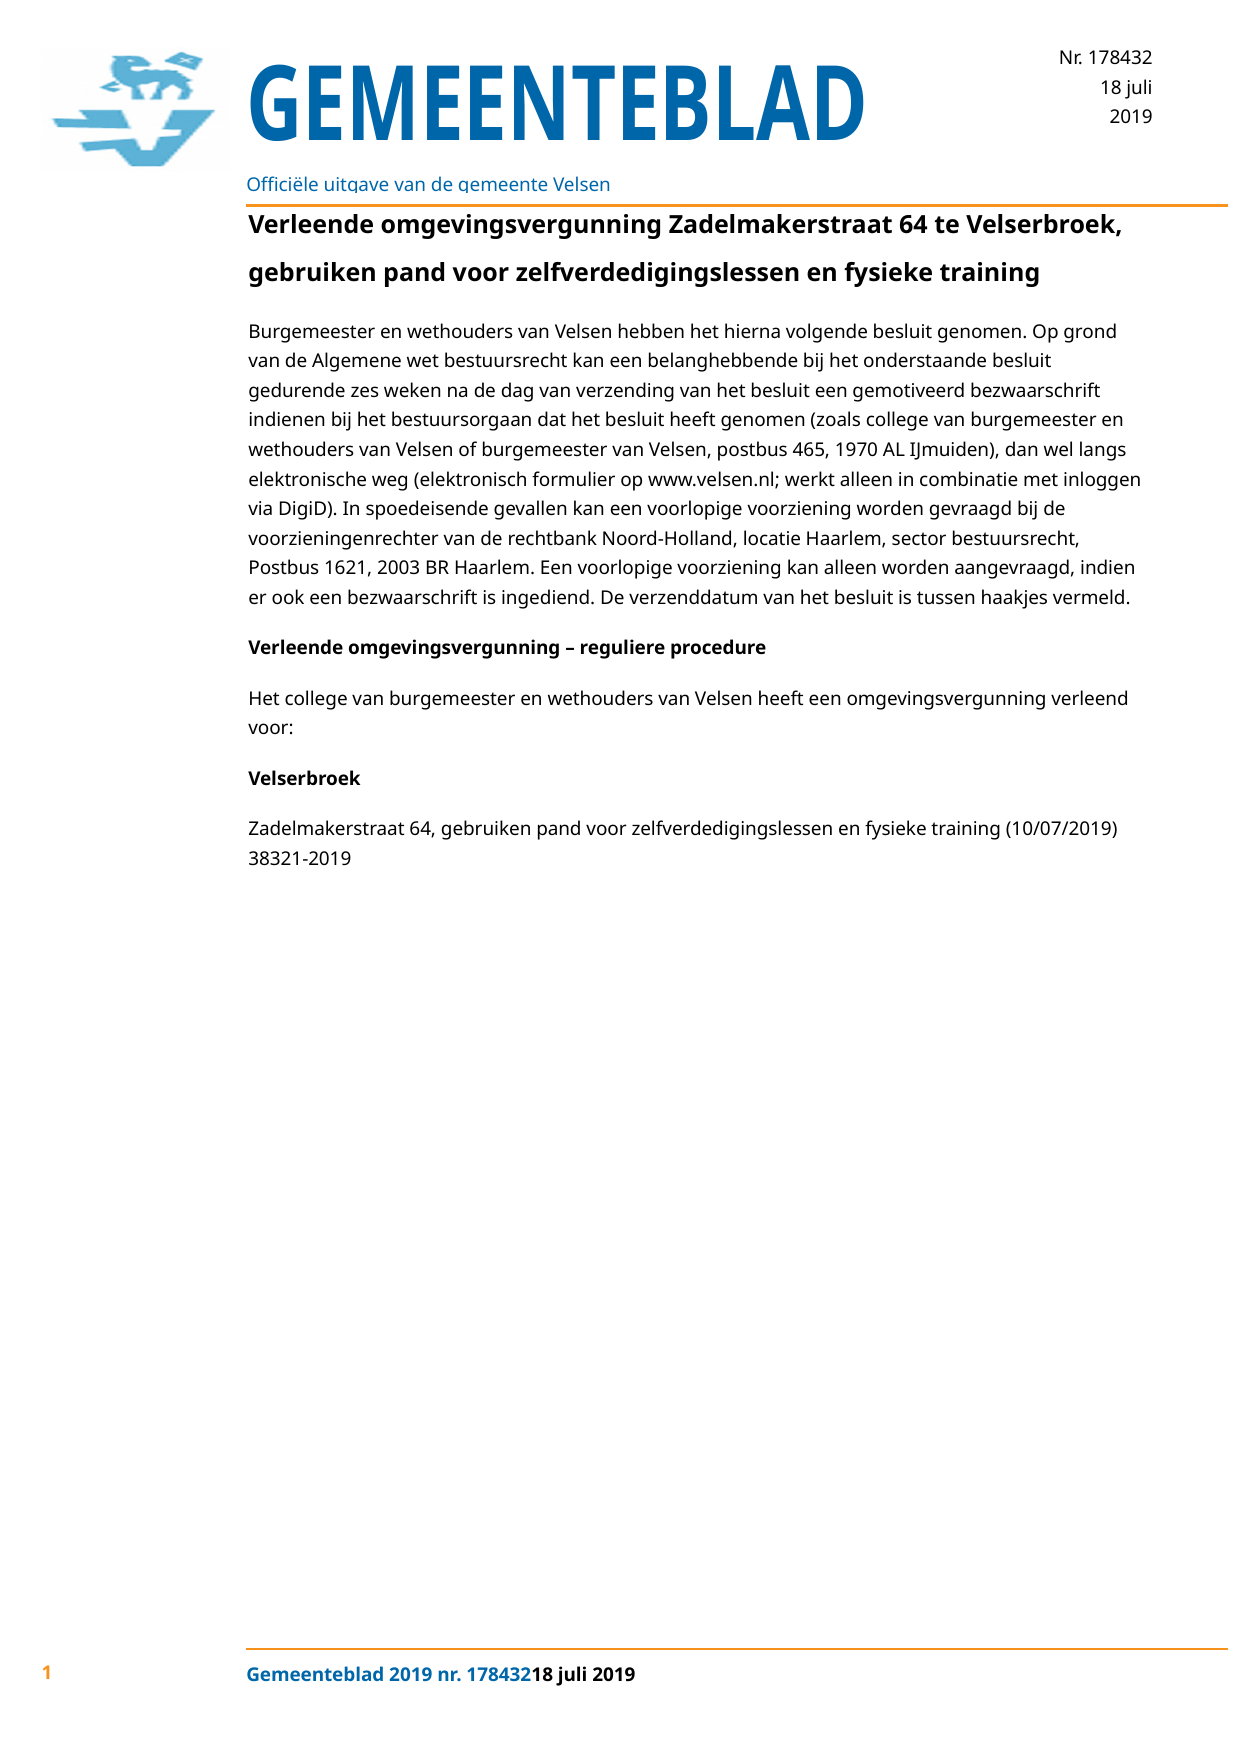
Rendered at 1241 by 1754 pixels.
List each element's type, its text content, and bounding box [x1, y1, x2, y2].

text Burgemeester en wethouders van Velsen hebben het hierna volgende besluit genomen. Op grond van de Algemene wet bestuursrecht kan een belanghebbende bij het onderstaande besluit gedurende zes weken na de dag van verzending van het besluit een gemotiveerd bezwaarschrift indienen bij het bestuursorgaan dat het besluit heeft genomen (zoals college van burgemeester en wethouders van Velsen of burgemeester van Velsen, postbus 465, 1970 AL IJmuiden), dan wel langs elektronische weg (elektronisch formulier op www.velsen.nl; werkt alleen in combinatie met inloggen via DigiD). In spoedeisende gevallen kan een voorlopige voorziening worden gevraagd bij de voorzieningenrechter van de rechtbank Noord-Holland, locatie Haarlem, sector bestuursrecht, Postbus 1621, 2003 BR Haarlem. Een voorlopige voorziening kan alleen worden aangevraagd, indien er ook een bezwaarschrift is ingediend. De verzenddatum van het besluit is tussen haakjes vermeld. [248, 318, 1152, 610]
text Zadelmakerstraat 64, gebruiken pand voor zelfverdedigingslessen en fysieke training (10/07/2019) 38321-2019 [248, 815, 1152, 871]
text Velserbroek [248, 765, 1152, 791]
text Verleende omgevingsvergunning – reguliere procedure [248, 634, 1152, 660]
picture [41, 47, 231, 172]
text Verleende omgevingsvergunning Zadelmakerstraat 64 te Velserbroek, gebruiken pand voor zelfverdedigingslessen en fysieke training [248, 207, 1152, 288]
text Het college van burgemeester en wethouders van Velsen heeft een omgevingsvergunning verleend voor: [248, 685, 1152, 740]
